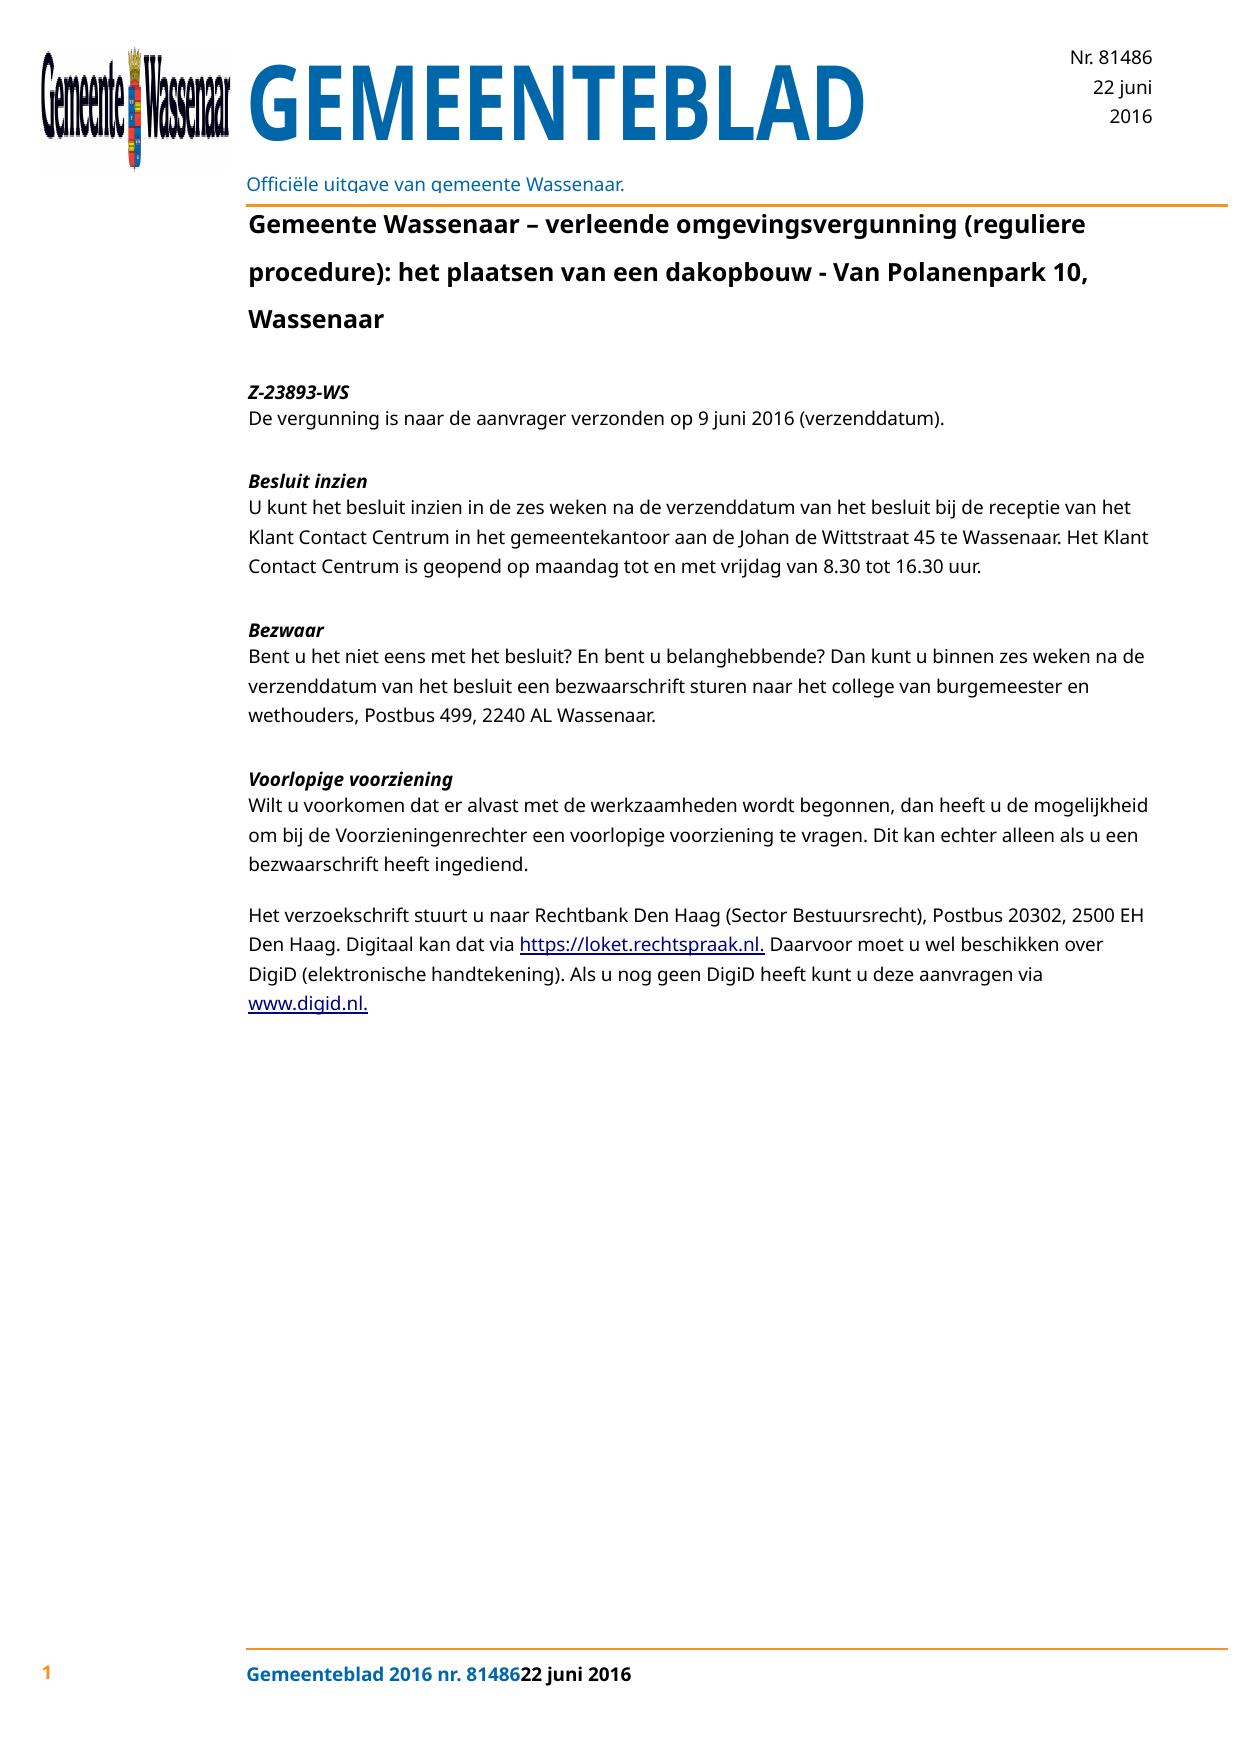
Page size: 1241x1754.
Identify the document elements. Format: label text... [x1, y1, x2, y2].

text U kunt het besluit inzien in de zes weken na de verzenddatum van het besluit bij de receptie van het Klant Contact Centrum in het gemeentekantoor aan de Johan de Wittstraat 45 te Wassenaar. Het Klant Contact Centrum is geopend op maandag tot en met vrijdag van 8.30 tot 16.30 uur. [248, 494, 1152, 579]
picture [41, 47, 231, 172]
text Gemeente Wassenaar – verleende omgevingsvergunning (reguliere procedure): het plaatsen van een dakopbouw - Van Polanenpark 10, Wassenaar [248, 207, 1152, 336]
text Wilt u voorkomen dat er alvast met de werkzaamheden wordt begonnen, dan heeft u de mogelijkheid om bij de Voorzieningenrechter een voorlopige voorziening te vragen. Dit kan echter alleen als u een bezwaarschrift heeft ingediend. [248, 792, 1152, 877]
text Z-23893-WS [248, 379, 1152, 405]
text Bent u het niet eens met het besluit? En bent u belanghebbende? Dan kunt u binnen zes weken na de verzenddatum van het besluit een bezwaarschrift sturen naar het college van burgemeester en wethouders, Postbus 499, 2240 AL Wassenaar. [248, 643, 1152, 728]
text Voorlopige voorziening [248, 766, 1152, 792]
text Besluit inzien [248, 469, 1152, 494]
text Het verzoekschrift stuurt u naar Rechtbank Den Haag (Sector Bestuursrecht), Postbus 20302, 2500 EH Den Haag. Digitaal kan dat via https://loket.rechtspraak.nl. Daarvoor moet u wel beschikken over DigiD (elektronische handtekening). Als u nog geen DigiD heeft kunt u deze aanvragen via www.digid.nl. [248, 902, 1152, 1016]
text Bezwaar [248, 618, 1152, 643]
text De vergunning is naar de aanvrager verzonden op 9 juni 2016 (verzenddatum). [248, 405, 1152, 431]
